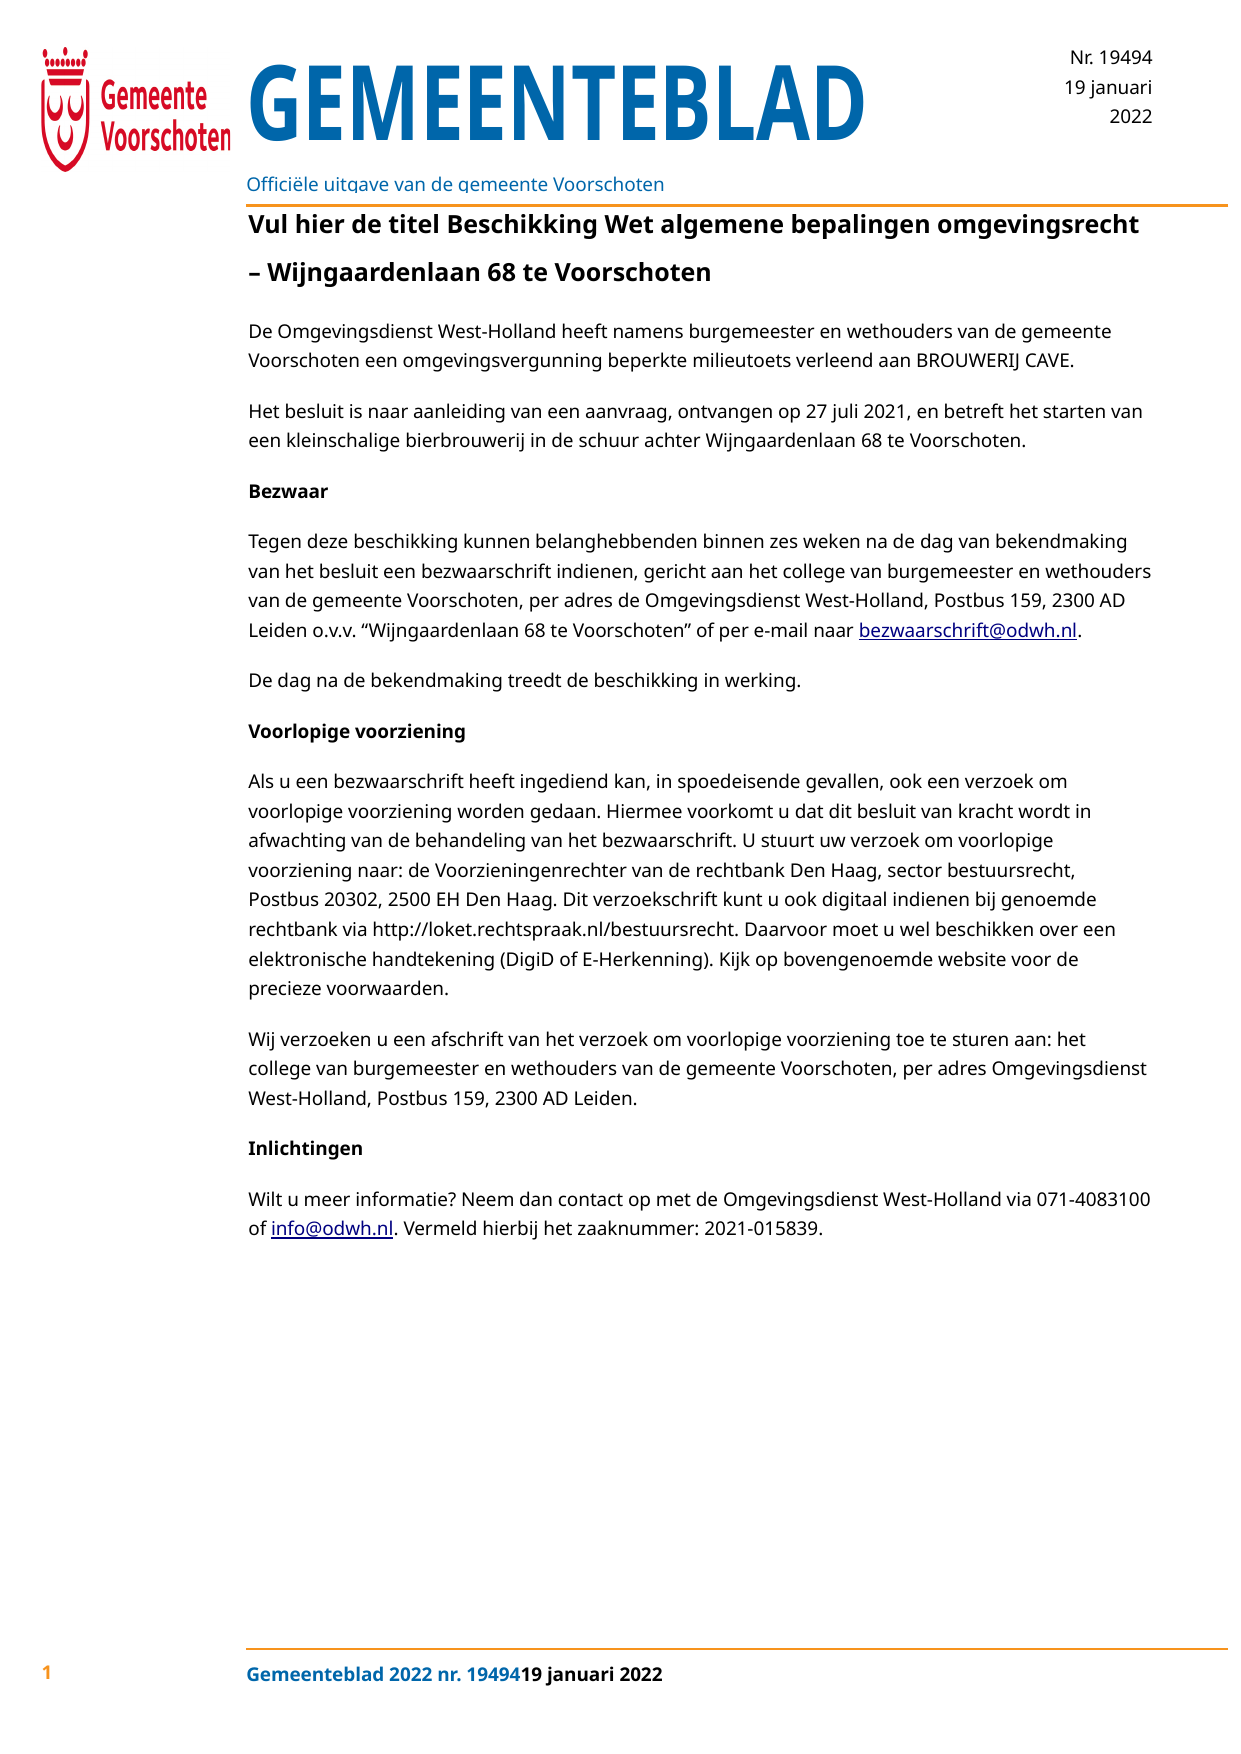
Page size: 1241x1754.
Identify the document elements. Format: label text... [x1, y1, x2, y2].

text Als u een bezwaarschrift heeft ingediend kan, in spoedeisende gevallen, ook een verzoek om voorlopige voorziening worden gedaan. Hiermee voorkomt u dat dit besluit van kracht wordt in afwachting van de behandeling van het bezwaarschrift. U stuurt uw verzoek om voorlopige voorziening naar: de Voorzieningenrechter van de rechtbank Den Haag, sector bestuursrecht, Postbus 20302, 2500 EH Den Haag. Dit verzoekschrift kunt u ook digitaal indienen bij genoemde rechtbank via http://loket.rechtspraak.nl/bestuursrecht. Daarvoor moet u wel beschikken over een elektronische handtekening (DigiD of E-Herkenning). Kijk op bovengenoemde website voor de precieze voorwaarden. [248, 768, 1152, 1001]
text De Omgevingsdienst West-Holland heeft namens burgemeester en wethouders van de gemeente Voorschoten een omgevingsvergunning beperkte milieutoets verleend aan BROUWERIJ CAVE. [248, 318, 1152, 373]
text De dag na de bekendmaking treedt de beschikking in werking. [248, 667, 1152, 693]
text Voorlopige voorziening [248, 718, 1152, 744]
picture [41, 47, 231, 172]
text Bezwaar [248, 478, 1152, 504]
text Vul hier de titel Beschikking Wet algemene bepalingen omgevingsrecht – Wijngaardenlaan 68 te Voorschoten [248, 207, 1152, 288]
text Tegen deze beschikking kunnen belanghebbenden binnen zes weken na de dag van bekendmaking van het besluit een bezwaarschrift indienen, gericht aan het college van burgemeester en wethouders van de gemeente Voorschoten, per adres de Omgevingsdienst West-Holland, Postbus 159, 2300 AD Leiden o.v.v. “Wijngaardenlaan 68 te Voorschoten” of per e-mail naar bezwaarschrift@odwh.nl. [248, 528, 1152, 643]
text Wilt u meer informatie? Neem dan contact op met de Omgevingsdienst West-Holland via 071-4083100 of info@odwh.nl. Vermeld hierbij het zaaknummer: 2021-015839. [248, 1186, 1152, 1241]
text Het besluit is naar aanleiding van een aanvraag, ontvangen op 27 juli 2021, en betreft het starten van een kleinschalige bierbrouwerij in de schuur achter Wijngaardenlaan 68 te Voorschoten. [248, 398, 1152, 453]
text Wij verzoeken u een afschrift van het verzoek om voorlopige voorziening toe te sturen aan: het college van burgemeester en wethouders van de gemeente Voorschoten, per adres Omgevingsdienst West-Holland, Postbus 159, 2300 AD Leiden. [248, 1026, 1152, 1111]
text Inlichtingen [248, 1135, 1152, 1161]
